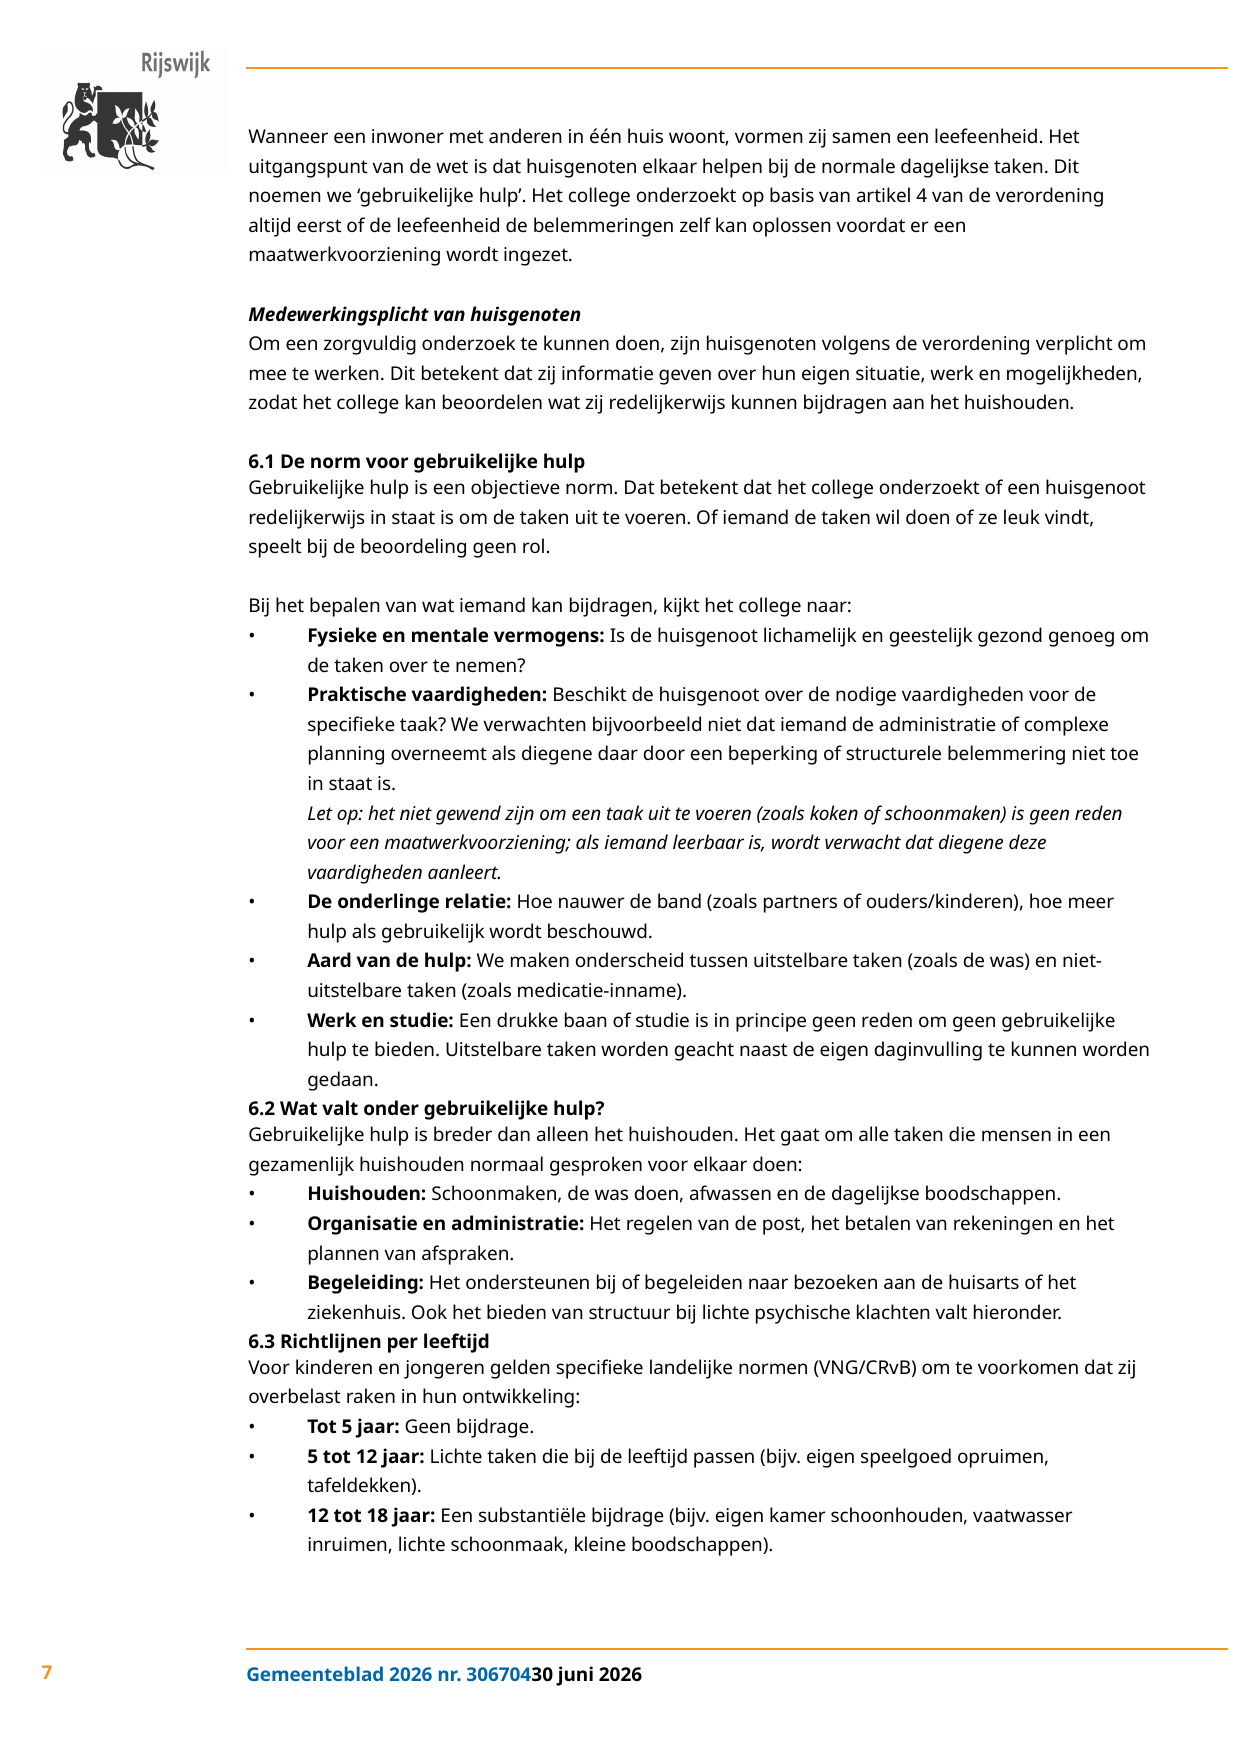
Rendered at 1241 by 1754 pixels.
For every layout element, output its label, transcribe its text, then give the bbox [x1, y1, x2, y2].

list De onderlinge relatie: Hoe nauwer de band (zoals partners of ouders/kinderen), hoe meer hulp als gebruikelijk wordt beschouwd. [248, 888, 1152, 944]
text 6.1 De norm voor gebruikelijke hulp [248, 449, 1152, 474]
list Tot 5 jaar: Geen bijdrage. [248, 1413, 1152, 1439]
text 6.3 Richtlijnen per leeftijd [248, 1328, 1152, 1354]
list 5 tot 12 jaar: Lichte taken die bij de leeftijd passen (bijv. eigen speelgoed opruimen, tafeldekken). [248, 1443, 1152, 1498]
list Werk en studie: Een drukke baan of studie is in principe geen reden om geen gebruikelijke hulp te bieden. Uitstelbare taken worden geacht naast de eigen daginvulling te kunnen worden gedaan. [248, 1007, 1152, 1092]
list Begeleiding: Het ondersteunen bij of begeleiden naar bezoeken aan de huisarts of het ziekenhuis. Ook het bieden van structuur bij lichte psychische klachten valt hieronder. [248, 1269, 1152, 1324]
text Om een zorgvuldig onderzoek te kunnen doen, zijn huisgenoten volgens de verordening verplicht om mee te werken. Dit betekent dat zij informatie geven over hun eigen situatie, werk en mogelijkheden, zodat het college kan beoordelen wat zij redelijkerwijs kunnen bijdragen aan het huishouden. [248, 330, 1152, 415]
text Medewerkingsplicht van huisgenoten [248, 301, 1152, 326]
text 6.2 Wat valt onder gebruikelijke hulp? [248, 1096, 1152, 1121]
list Let op: het niet gewend zijn om een taak uit te voeren (zoals koken of schoonmaken) is geen reden voor een maatwerkvoorziening; als iemand leerbaar is, wordt verwacht dat diegene deze vaardigheden aanleert. [248, 800, 1152, 885]
list Aard van de hulp: We maken onderscheid tussen uitstelbare taken (zoals de was) en niet-uitstelbare taken (zoals medicatie-inname). [248, 948, 1152, 1003]
text Gebruikelijke hulp is breder dan alleen het huishouden. Het gaat om alle taken die mensen in een gezamenlijk huishouden normaal gesproken voor elkaar doen: [248, 1121, 1152, 1177]
text Wanneer een inwoner met anderen in één huis woont, vormen zij samen een leefeenheid. Het uitgangspunt van de wet is dat huisgenoten elkaar helpen bij de normale dagelijkse taken. Dit noemen we ‘gebruikelijke hulp’. Het college onderzoekt op basis van artikel 4 van de verordening altijd eerst of de leefeenheid de belemmeringen zelf kan oplossen voordat er een maatwerkvoorziening wordt ingezet. [248, 123, 1152, 267]
picture [41, 47, 231, 172]
text Voor kinderen en jongeren gelden specifieke landelijke normen (VNG/CRvB) om te voorkomen dat zij overbelast raken in hun ontwikkeling: [248, 1354, 1152, 1409]
list Huishouden: Schoonmaken, de was doen, afwassen en de dagelijkse boodschappen. [248, 1181, 1152, 1206]
list 12 tot 18 jaar: Een substantiële bijdrage (bijv. eigen kamer schoonhouden, vaatwasser inruimen, lichte schoonmaak, kleine boodschappen). [248, 1502, 1152, 1557]
list Organisatie en administratie: Het regelen van de post, het betalen van rekeningen en het plannen van afspraken. [248, 1210, 1152, 1265]
text Gebruikelijke hulp is een objectieve norm. Dat betekent dat het college onderzoekt of een huisgenoot redelijkerwijs in staat is om de taken uit te voeren. Of iemand de taken wil doen of ze leuk vindt, speelt bij de beoordeling geen rol. [248, 474, 1152, 559]
list Fysieke en mentale vermogens: Is de huisgenoot lichamelijk en geestelijk gezond genoeg om de taken over te nemen? [248, 622, 1152, 678]
list Praktische vaardigheden: Beschikt de huisgenoot over de nodige vaardigheden voor de specifieke taak? We verwachten bijvoorbeeld niet dat iemand de administratie of complexe planning overneemt als diegene daar door een beperking of structurele belemmering niet toe in staat is. [248, 681, 1152, 796]
text Bij het bepalen van wat iemand kan bijdragen, kijkt het college naar: [248, 593, 1152, 618]
